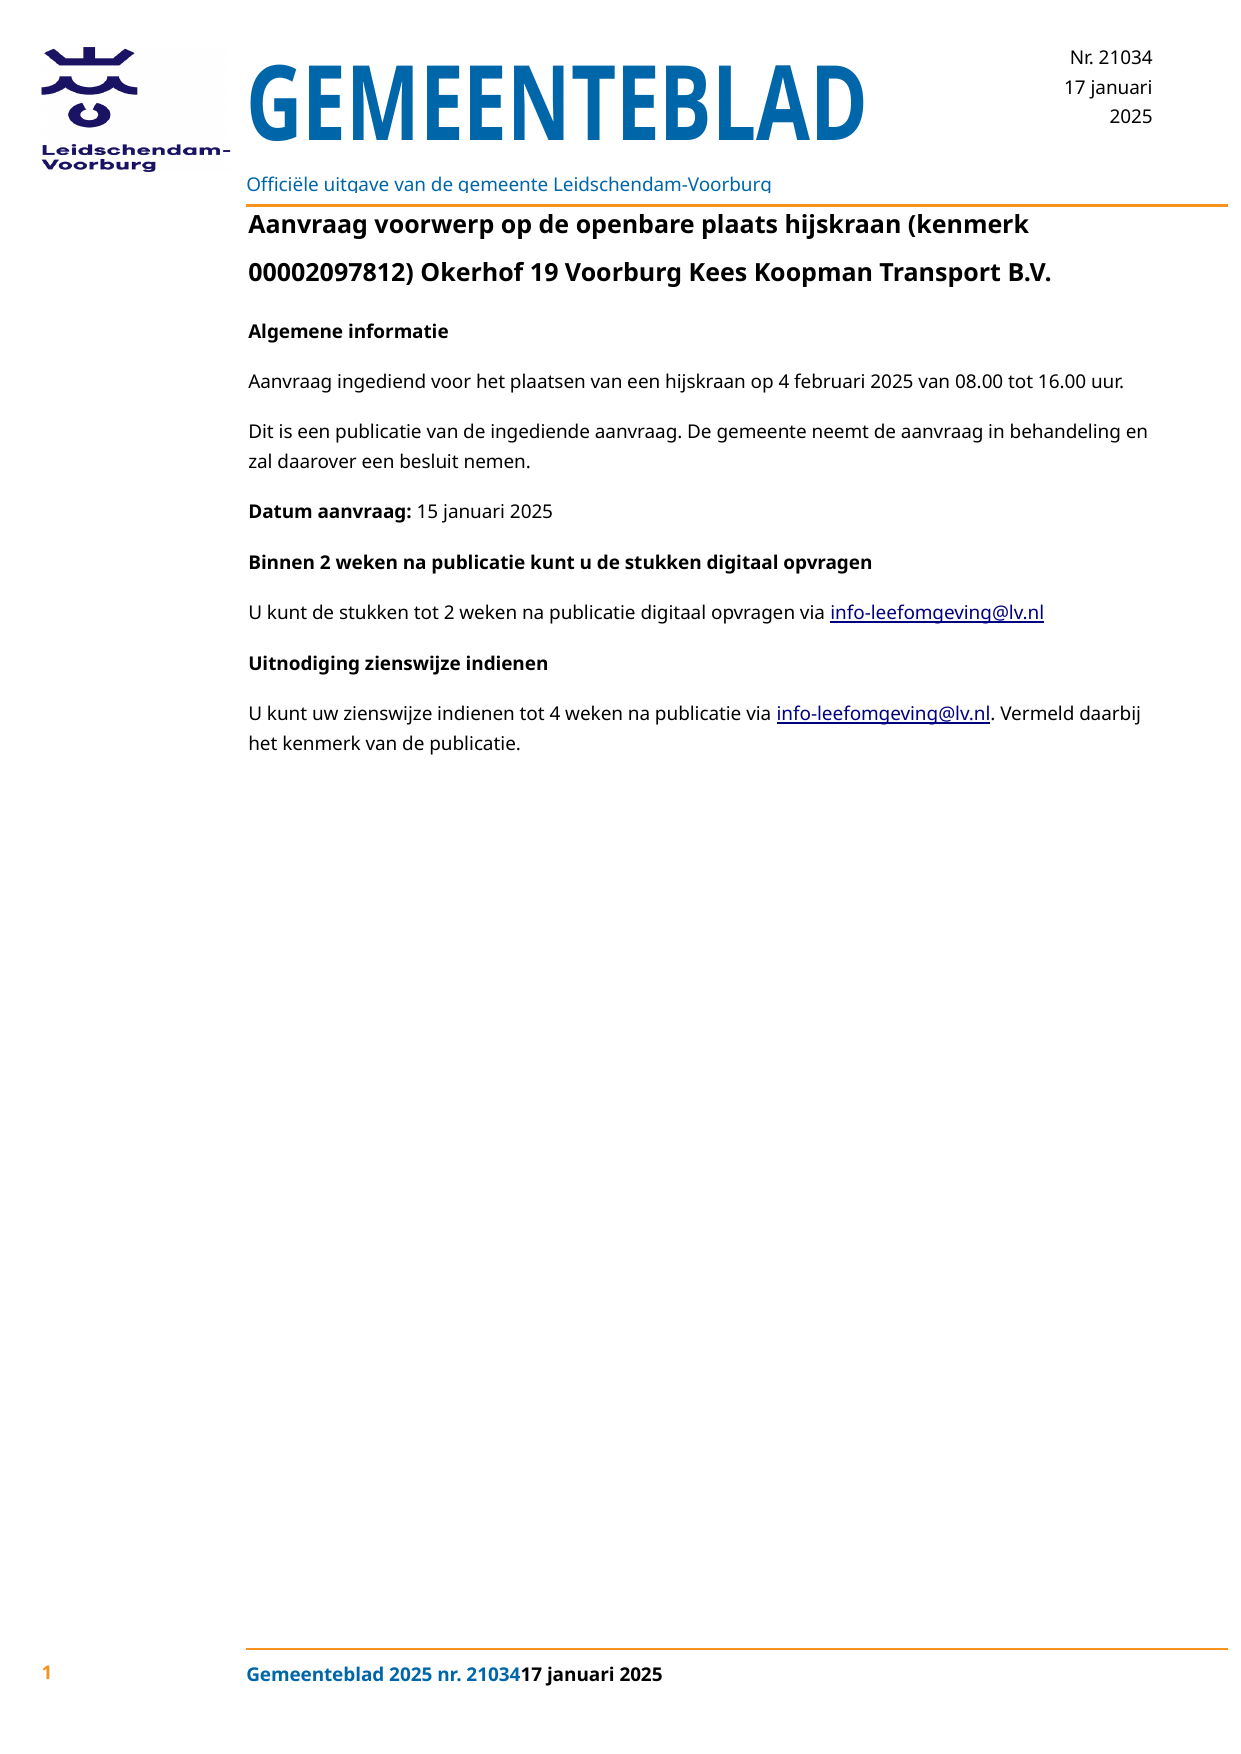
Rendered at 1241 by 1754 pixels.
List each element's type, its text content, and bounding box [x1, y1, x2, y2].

text U kunt de stukken tot 2 weken na publicatie digitaal opvragen via info-leefomgeving@lv.nl [248, 599, 1152, 625]
text Dit is een publicatie van de ingediende aanvraag. De gemeente neemt de aanvraag in behandeling en zal daarover een besluit nemen. [248, 419, 1152, 474]
picture [41, 47, 231, 172]
text Algemene informatie [248, 318, 1152, 344]
text Binnen 2 weken na publicatie kunt u de stukken digitaal opvragen [248, 549, 1152, 575]
text Aanvraag ingediend voor het plaatsen van een hijskraan op 4 februari 2025 van 08.00 tot 16.00 uur. [248, 368, 1152, 394]
text Datum aanvraag: 15 januari 2025 [248, 499, 1152, 524]
text U kunt uw zienswijze indienen tot 4 weken na publicatie via info-leefomgeving@lv.nl. Vermeld daarbij het kenmerk van de publicatie. [248, 700, 1152, 756]
text Aanvraag voorwerp op de openbare plaats hijskraan (kenmerk 00002097812) Okerhof 19 Voorburg Kees Koopman Transport B.V. [248, 207, 1152, 288]
text Uitnodiging zienswijze indienen [248, 650, 1152, 676]
